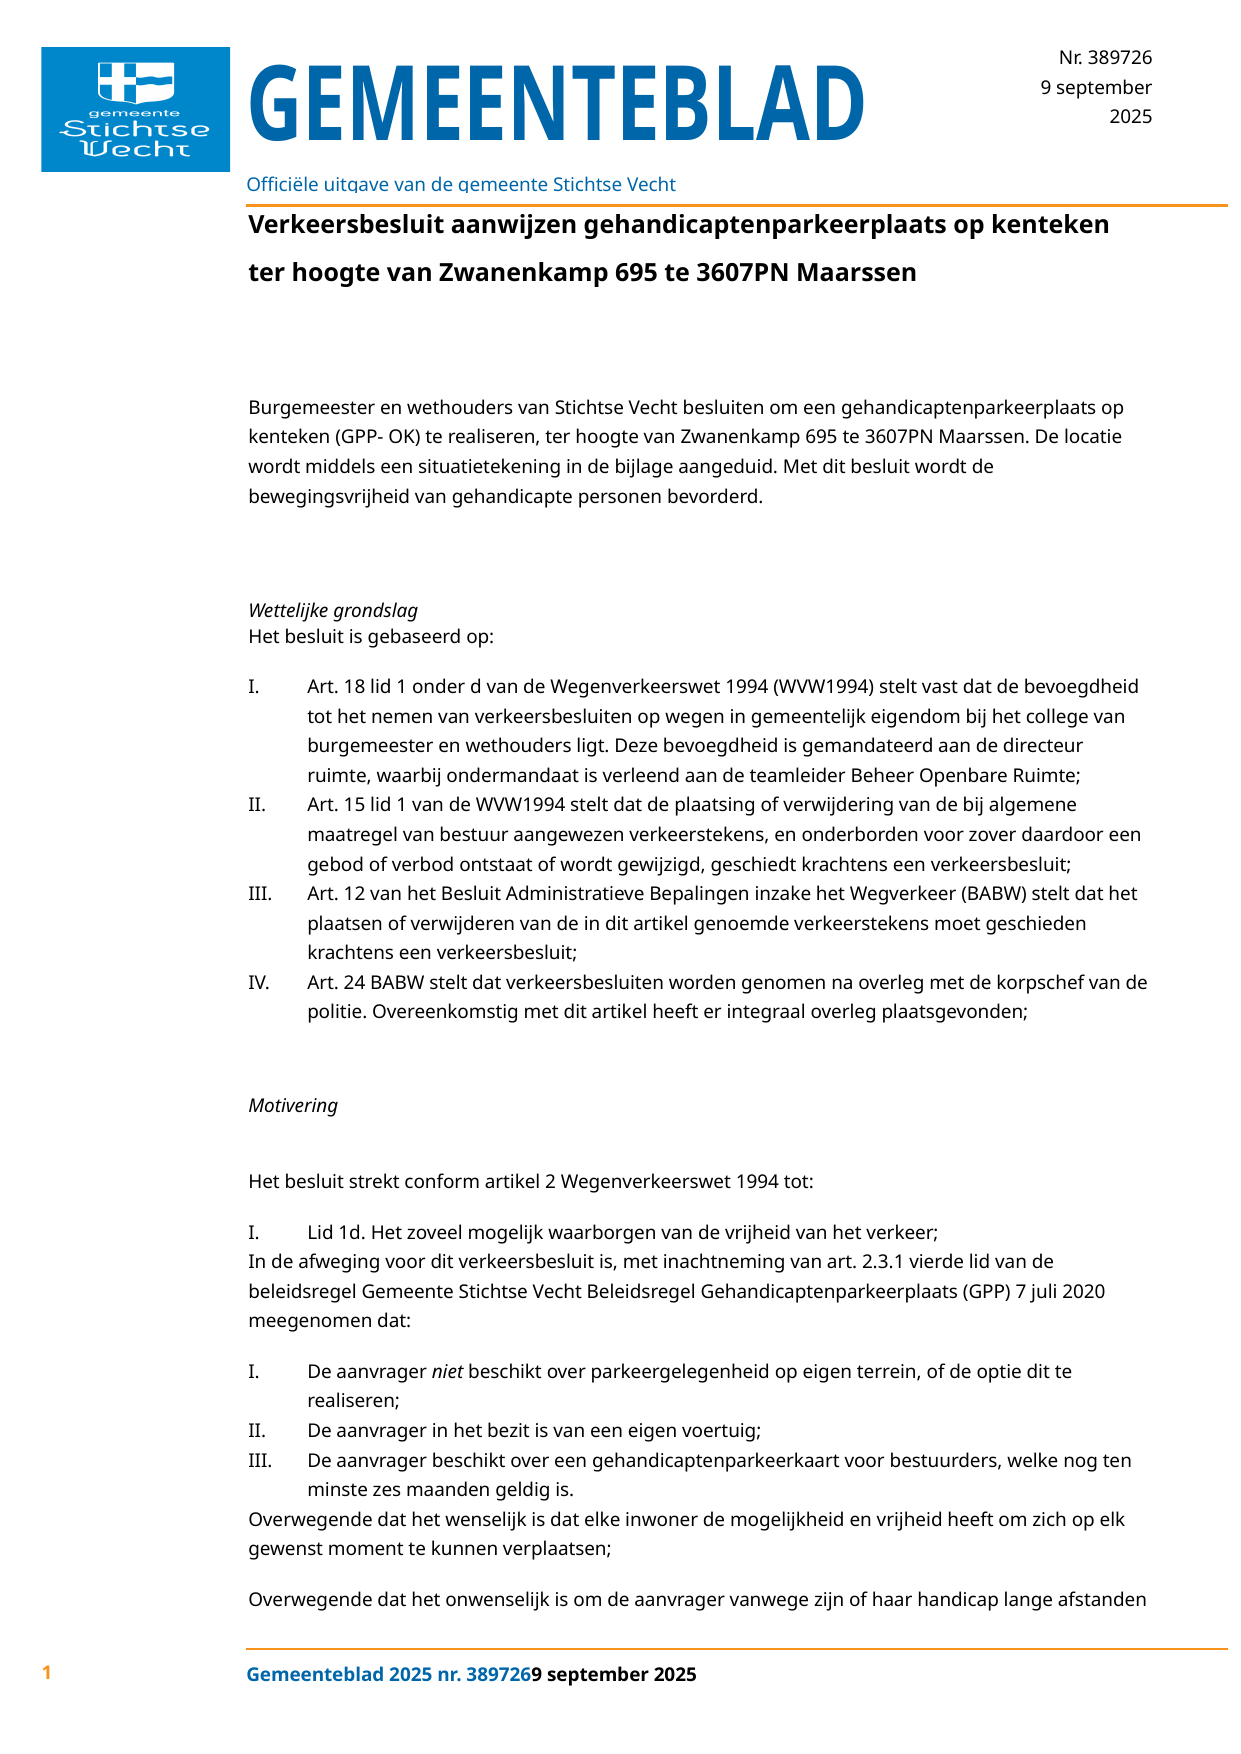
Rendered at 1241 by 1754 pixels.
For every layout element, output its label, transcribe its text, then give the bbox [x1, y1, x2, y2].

picture [99, 63, 135, 101]
list De aanvrager niet beschikt over parkeergelegenheid op eigen terrein, of de optie dit te realiseren; [248, 1358, 1152, 1413]
list Art. 18 lid 1 onder d van de Wegenverkeerswet 1994 (WVW1994) stelt vast dat de bevoegdheid tot het nemen van verkeersbesluiten op wegen in gemeentelijk eigendom bij het college van burgemeester en wethouders ligt. Deze bevoegdheid is gemandateerd aan de directeur ruimte, waarbij ondermandaat is verleend aan de teamleider Beheer Openbare Ruimte; [248, 673, 1152, 788]
text Overwegende dat het wenselijk is dat elke inwoner de mogelijkheid en vrijheid heeft om zich op elk gewenst moment te kunnen verplaatsen; [248, 1506, 1152, 1561]
text Het besluit is gebaseerd op: [248, 623, 1152, 649]
list De aanvrager beschikt over een gehandicaptenparkeerkaart voor bestuurders, welke nog ten minste zes maanden geldig is. [248, 1447, 1152, 1502]
text Verkeersbesluit aanwijzen gehandicaptenparkeerplaats op kenteken ter hoogte van Zwanenkamp 695 te 3607PN Maarssen [248, 207, 1152, 288]
text In de afweging voor dit verkeersbesluit is, met inachtneming van art. 2.3.1 vierde lid van de beleidsregel Gemeente Stichtse Vecht Beleidsregel Gehandicaptenparkeerplaats (GPP) 7 juli 2020 meegenomen dat: [248, 1248, 1152, 1333]
text Overwegende dat het onwenselijk is om de aanvrager vanwege zijn of haar handicap lange afstanden [248, 1586, 1152, 1612]
list Art. 12 van het Besluit Administratieve Bepalingen inzake het Wegverkeer (BABW) stelt dat het plaatsen of verwijderen van de in dit artikel genoemde verkeerstekens moet geschieden krachtens een verkeersbesluit; [248, 880, 1152, 965]
list Lid 1d. Het zoveel mogelijk waarborgen van de vrijheid van het verkeer; [248, 1219, 1152, 1244]
text Motivering [248, 1092, 1152, 1118]
text Wettelijke grondslag [248, 597, 1152, 623]
picture [137, 63, 174, 103]
list De aanvrager in het bezit is van een eigen voertuig; [248, 1417, 1152, 1443]
list Art. 24 BABW stelt dat verkeersbesluiten worden genomen na overleg met de korpschef van de politie. Overeenkomstig met dit artikel heeft er integraal overleg plaatsgevonden; [248, 969, 1152, 1024]
text Burgemeester en wethouders van Stichtse Vecht besluiten om een gehandicaptenparkeerplaats op kenteken (GPP- OK) te realiseren, ter hoogte van Zwanenkamp 695 te 3607PN Maarssen. De locatie wordt middels een situatietekening in de bijlage aangeduid. Met dit besluit wordt de bewegingsvrijheid van gehandicapte personen bevorderd. [248, 394, 1152, 508]
list Art. 15 lid 1 van de WVW1994 stelt dat de plaatsing of verwijdering van de bij algemene maatregel van bestuur aangewezen verkeerstekens, en onderborden voor zover daardoor een gebod of verbod ontstaat of wordt gewijzigd, geschiedt krachtens een verkeersbesluit; [248, 792, 1152, 877]
text Het besluit strekt conform artikel 2 Wegenverkeerswet 1994 tot: [248, 1168, 1152, 1194]
